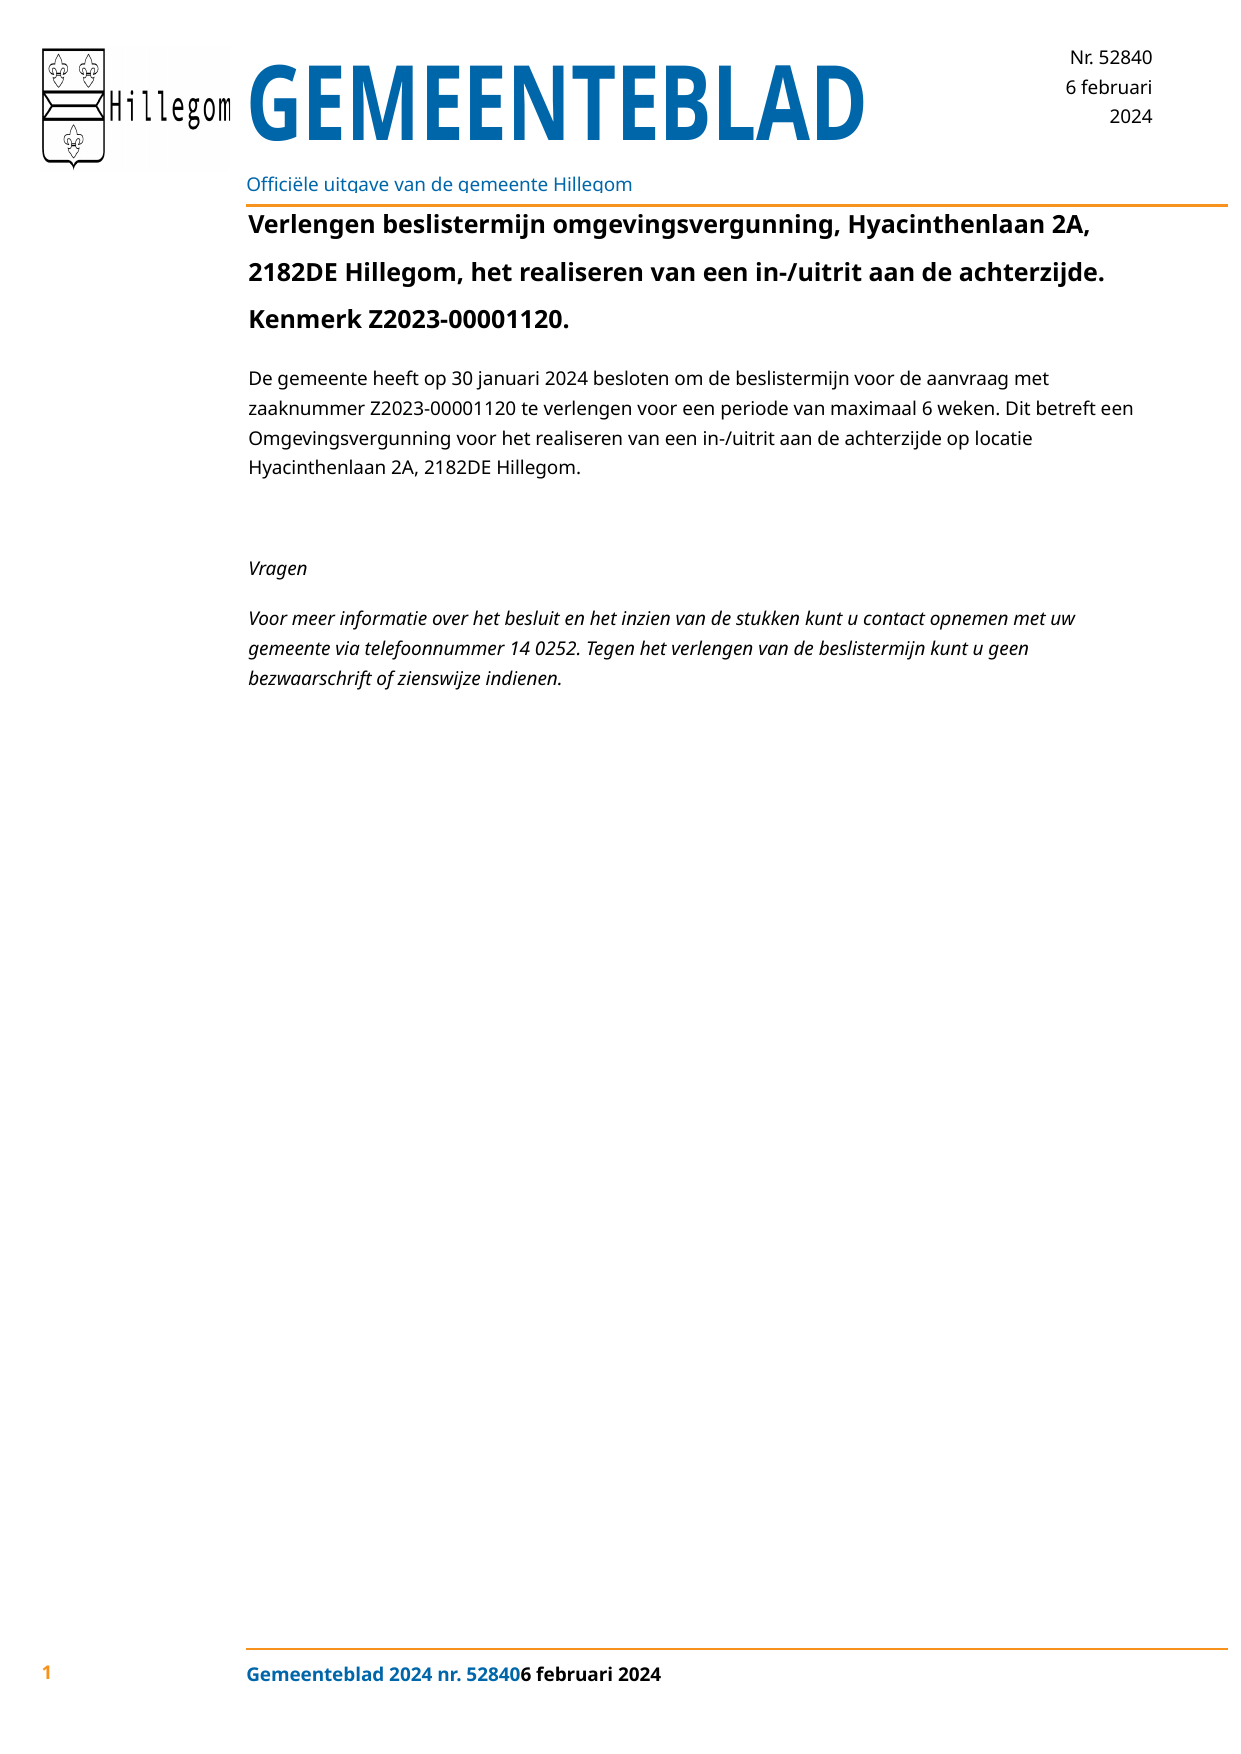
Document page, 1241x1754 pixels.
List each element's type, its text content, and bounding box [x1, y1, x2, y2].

text Voor meer informatie over het besluit en het inzien van de stukken kunt u contact opnemen met uw gemeente via telefoonnummer 14 0252. Tegen het verlengen van de beslistermijn kunt u geen bezwaarschrift of zienswijze indienen. [248, 606, 1152, 690]
text De gemeente heeft op 30 januari 2024 besloten om de beslistermijn voor de aanvraag met zaaknummer Z2023-00001120 te verlengen voor een periode van maximaal 6 weken. Dit betreft een Omgevingsvergunning voor het realiseren van een in-/uitrit aan de achterzijde op locatie Hyacinthenlaan 2A, 2182DE Hillegom. [248, 366, 1152, 480]
text Verlengen beslistermijn omgevingsvergunning, Hyacinthenlaan 2A, 2182DE Hillegom, het realiseren van een in-/uitrit aan de achterzijde. Kenmerk Z2023-00001120. [248, 207, 1152, 336]
picture [41, 47, 231, 172]
text Vragen [248, 555, 1152, 581]
